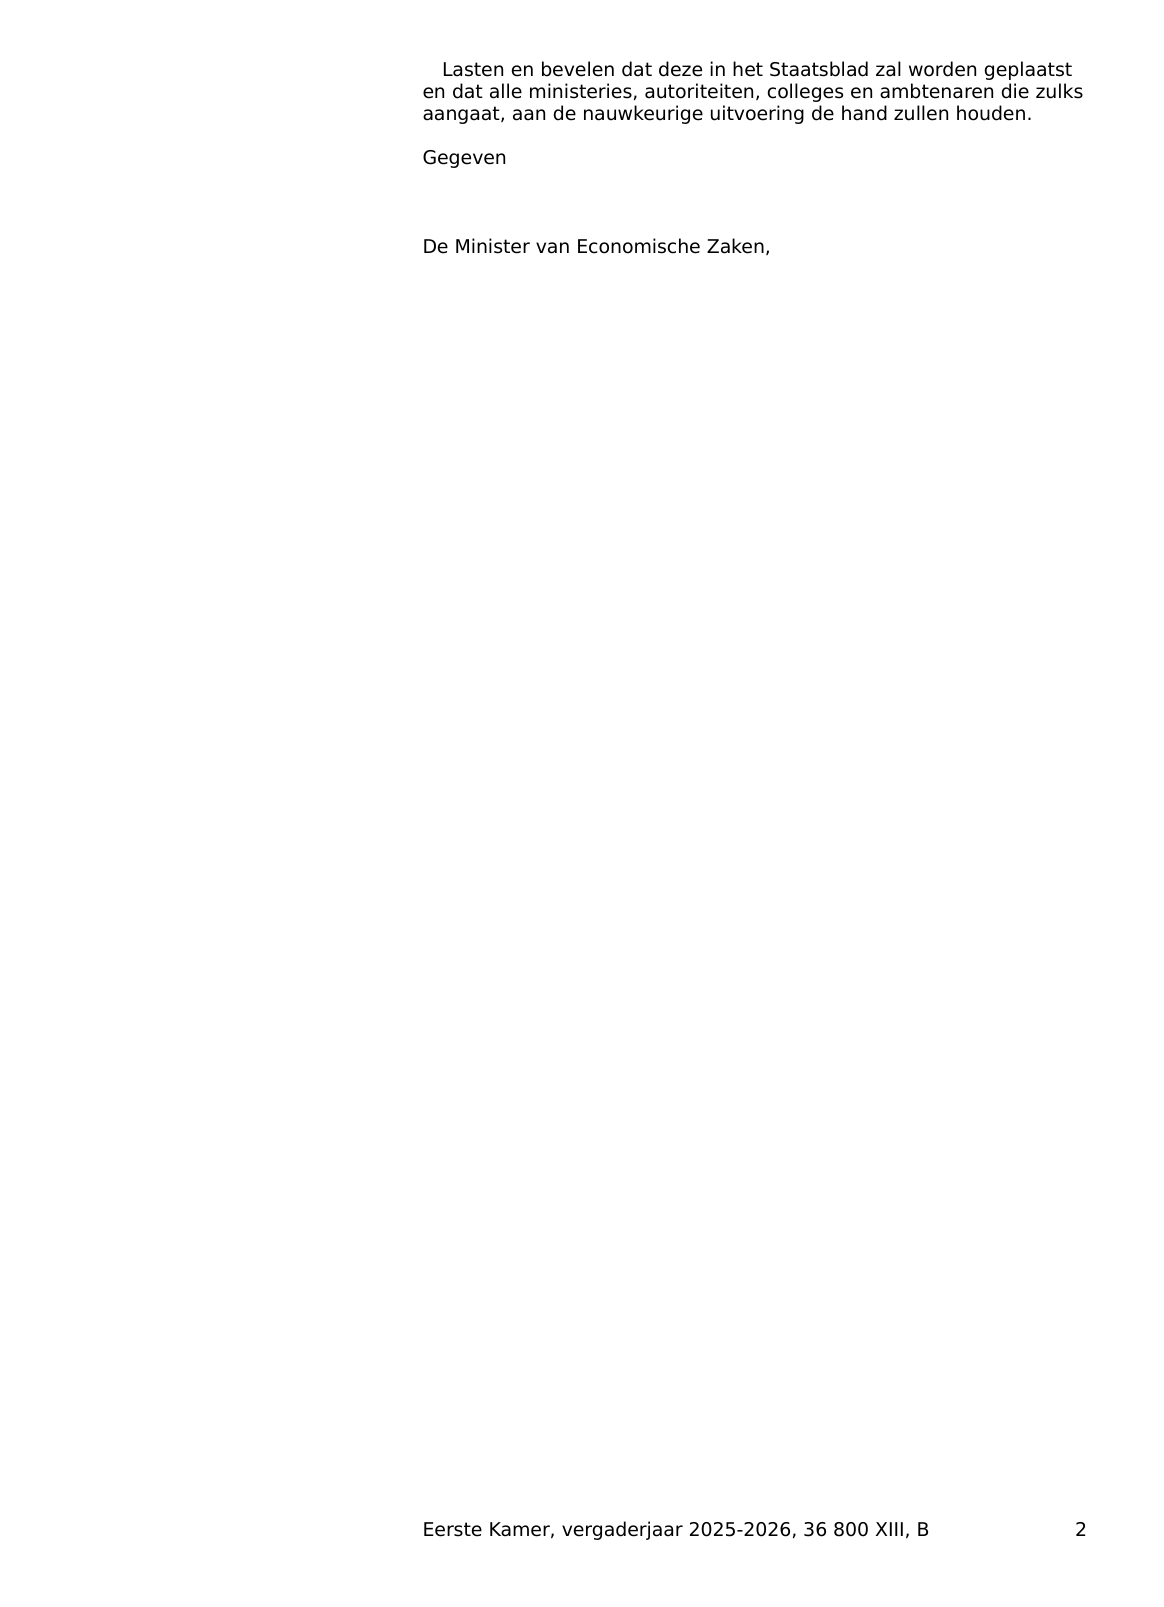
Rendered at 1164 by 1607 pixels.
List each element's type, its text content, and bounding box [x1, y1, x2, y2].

text Lasten en bevelen dat deze in het Staatsblad zal worden geplaatst en dat alle ministeries, autoriteiten, colleges en ambtenaren die zulks aangaat, aan de nauwkeurige uitvoering de hand zullen houden. [422, 59, 1087, 125]
text De Minister van Economische Zaken, [422, 236, 1087, 258]
text Gegeven [422, 147, 1087, 169]
